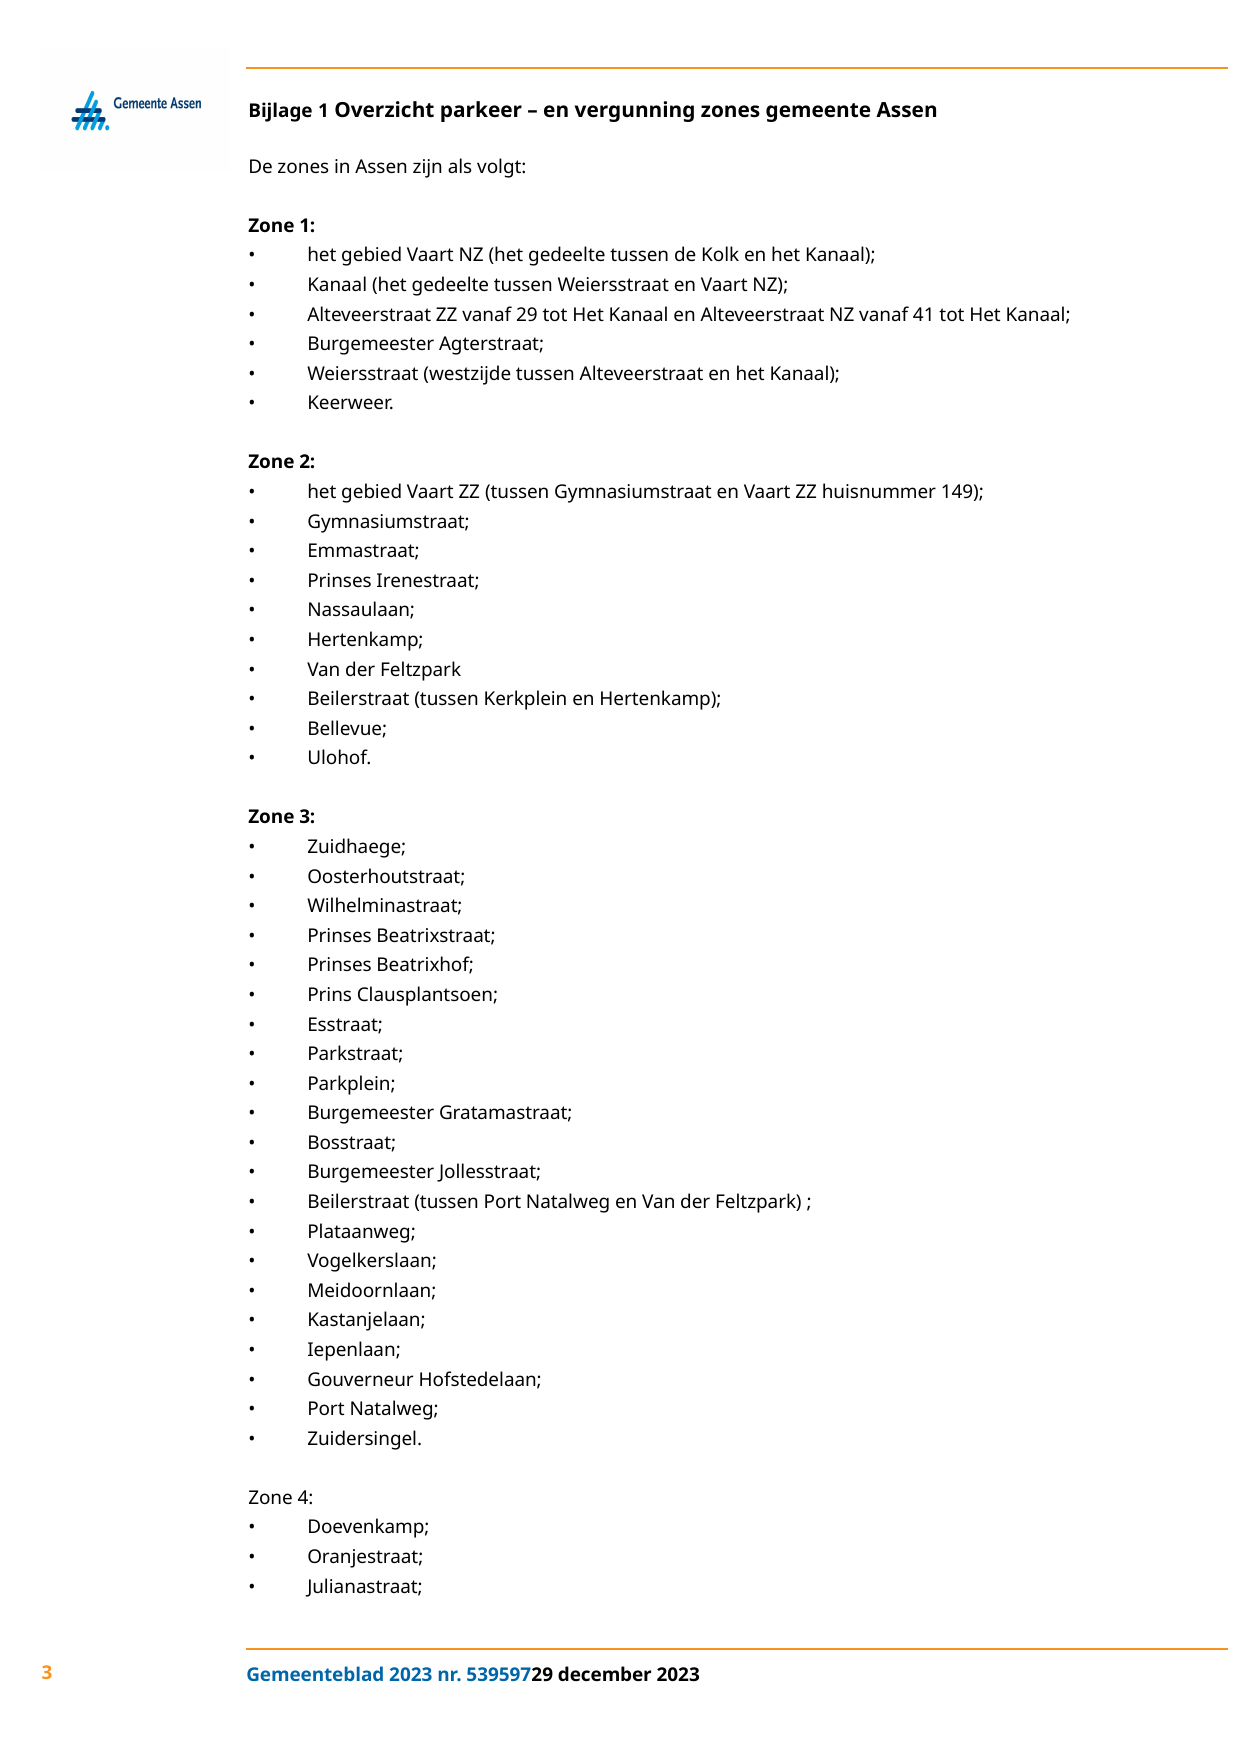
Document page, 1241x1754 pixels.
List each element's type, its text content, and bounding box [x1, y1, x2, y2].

list het gebied Vaart NZ (het gedeelte tussen de Kolk en het Kanaal); [248, 242, 1152, 267]
list Parkplein; [248, 1070, 1152, 1096]
list Zuidhaege; [248, 833, 1152, 859]
list Beilerstraat (tussen Kerkplein en Hertenkamp); [248, 685, 1152, 711]
list het gebied Vaart ZZ (tussen Gymnasiumstraat en Vaart ZZ huisnummer 149); [248, 478, 1152, 504]
list Wilhelminastraat; [248, 892, 1152, 918]
text Zone 2: [248, 449, 1152, 474]
list Bosstraat; [248, 1129, 1152, 1155]
list Burgemeester Agterstraat; [248, 330, 1152, 356]
list Parkstraat; [248, 1040, 1152, 1066]
list Beilerstraat (tussen Port Natalweg en Van der Feltzpark) ; [248, 1188, 1152, 1214]
list Hertenkamp; [248, 626, 1152, 652]
list Bellevue; [248, 715, 1152, 741]
list Esstraat; [248, 1011, 1152, 1037]
list Kastanjelaan; [248, 1307, 1152, 1332]
list Emmastraat; [248, 537, 1152, 563]
list Doevenkamp; [248, 1514, 1152, 1539]
text Zone 4: [248, 1484, 1152, 1510]
list Prins Clausplantsoen; [248, 981, 1152, 1007]
list Prinses Beatrixhof; [248, 952, 1152, 977]
list Oosterhoutstraat; [248, 863, 1152, 889]
list Burgemeester Jollesstraat; [248, 1159, 1152, 1184]
list Van der Feltzpark [248, 656, 1152, 682]
list Julianastraat; [248, 1573, 1152, 1599]
list Prinses Irenestraat; [248, 567, 1152, 593]
list Oranjestraat; [248, 1543, 1152, 1569]
list Gouverneur Hofstedelaan; [248, 1366, 1152, 1392]
list Keerweer. [248, 389, 1152, 415]
list Vogelkerslaan; [248, 1247, 1152, 1273]
list Alteveerstraat ZZ vanaf 29 tot Het Kanaal en Alteveerstraat NZ vanaf 41 tot Het Kanaal; [248, 301, 1152, 327]
text Bijlage 1 Overzicht parkeer – en vergunning zones gemeente Assen [248, 95, 1152, 123]
list Burgemeester Gratamastraat; [248, 1099, 1152, 1125]
list Iepenlaan; [248, 1336, 1152, 1362]
list Nassaulaan; [248, 597, 1152, 622]
text Zone 1: [248, 212, 1152, 238]
list Port Natalweg; [248, 1395, 1152, 1421]
text Zone 3: [248, 804, 1152, 829]
list Zuidersingel. [248, 1425, 1152, 1451]
list Plataanweg; [248, 1218, 1152, 1244]
list Ulohof. [248, 744, 1152, 770]
list Kanaal (het gedeelte tussen Weiersstraat en Vaart NZ); [248, 271, 1152, 297]
list Prinses Beatrixstraat; [248, 922, 1152, 948]
list Meidoornlaan; [248, 1277, 1152, 1303]
list Weiersstraat (westzijde tussen Alteveerstraat en het Kanaal); [248, 360, 1152, 386]
list Gymnasiumstraat; [248, 508, 1152, 534]
text De zones in Assen zijn als volgt: [248, 153, 1152, 179]
picture [41, 47, 231, 172]
